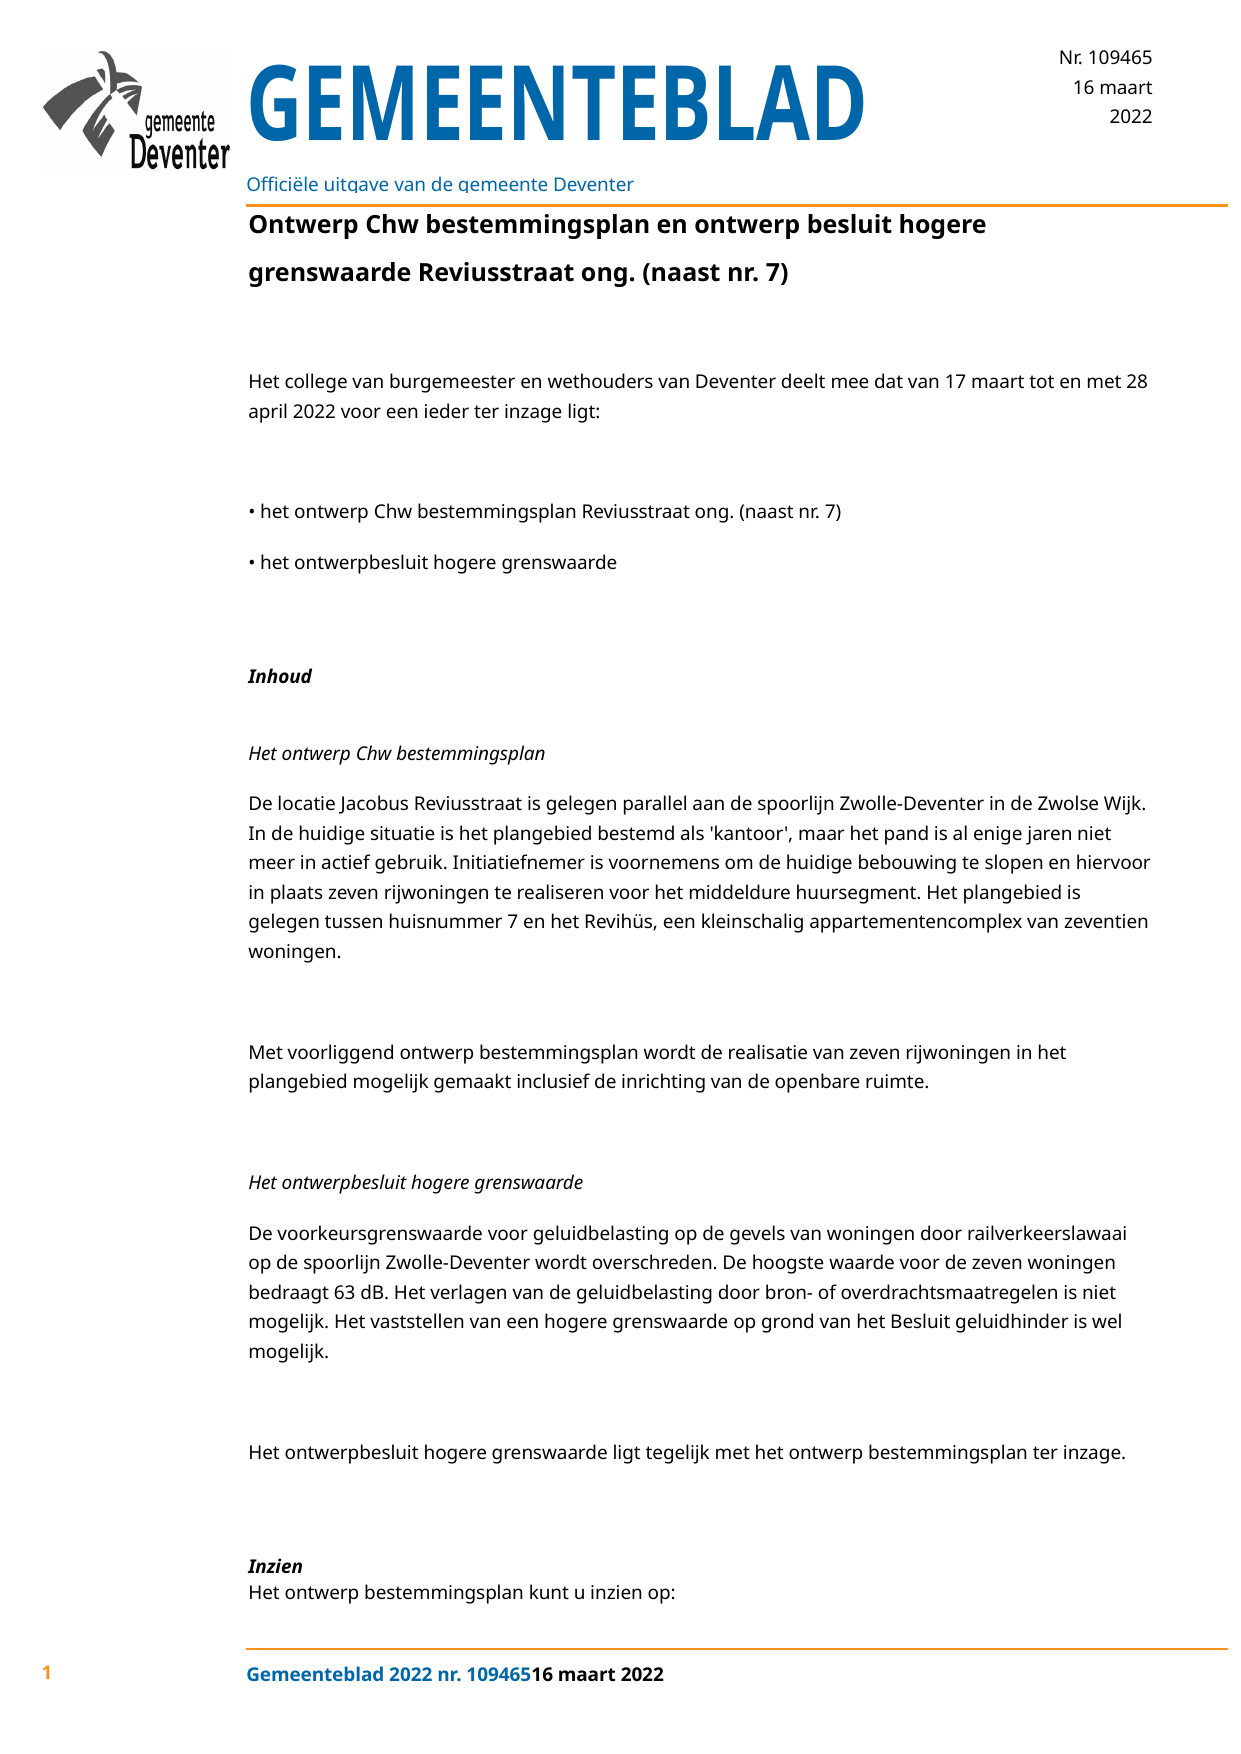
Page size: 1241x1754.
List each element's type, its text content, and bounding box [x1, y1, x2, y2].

text Het ontwerpbesluit hogere grenswaarde [248, 1169, 1152, 1195]
text • het ontwerpbesluit hogere grenswaarde [248, 549, 1152, 575]
text Het ontwerpbesluit hogere grenswaarde ligt tegelijk met het ontwerp bestemmingsplan ter inzage. [248, 1439, 1152, 1464]
text Met voorliggend ontwerp bestemmingsplan wordt de realisatie van zeven rijwoningen in het plangebied mogelijk gemaakt inclusief de inrichting van de openbare ruimte. [248, 1039, 1152, 1094]
text Inzien [248, 1553, 1152, 1579]
text Inhoud [248, 663, 1152, 689]
text Ontwerp Chw bestemmingsplan en ontwerp besluit hogere grenswaarde Reviusstraat ong. (naast nr. 7) [248, 207, 1152, 288]
text Het ontwerp Chw bestemmingsplan [248, 740, 1152, 765]
text • het ontwerp Chw bestemmingsplan Reviusstraat ong. (naast nr. 7) [248, 499, 1152, 524]
text De locatie Jacobus Reviusstraat is gelegen parallel aan de spoorlijn Zwolle-Deventer in de Zwolse Wijk. In de huidige situatie is het plangebied bestemd als 'kantoor', maar het pand is al enige jaren niet meer in actief gebruik. Initiatiefnemer is voornemens om de huidige bebouwing te slopen en hiervoor in plaats zeven rijwoningen te realiseren voor het middeldure huursegment. Het plangebied is gelegen tussen huisnummer 7 en het Revihüs, een kleinschalig appartementencomplex van zeventien woningen. [248, 790, 1152, 964]
text Het college van burgemeester en wethouders van Deventer deelt mee dat van 17 maart tot en met 28 april 2022 voor een ieder ter inzage ligt: [248, 368, 1152, 424]
text De voorkeursgrenswaarde voor geluidbelasting op de gevels van woningen door railverkeerslawaai op de spoorlijn Zwolle-Deventer wordt overschreden. De hoogste waarde voor de zeven woningen bedraagt 63 dB. Het verlagen van de geluidbelasting door bron- of overdrachtsmaatregelen is niet mogelijk. Het vaststellen van een hogere grenswaarde op grond van het Besluit geluidhinder is wel mogelijk. [248, 1220, 1152, 1364]
picture [41, 47, 231, 172]
text Het ontwerp bestemmingsplan kunt u inzien op: [248, 1579, 1152, 1605]
